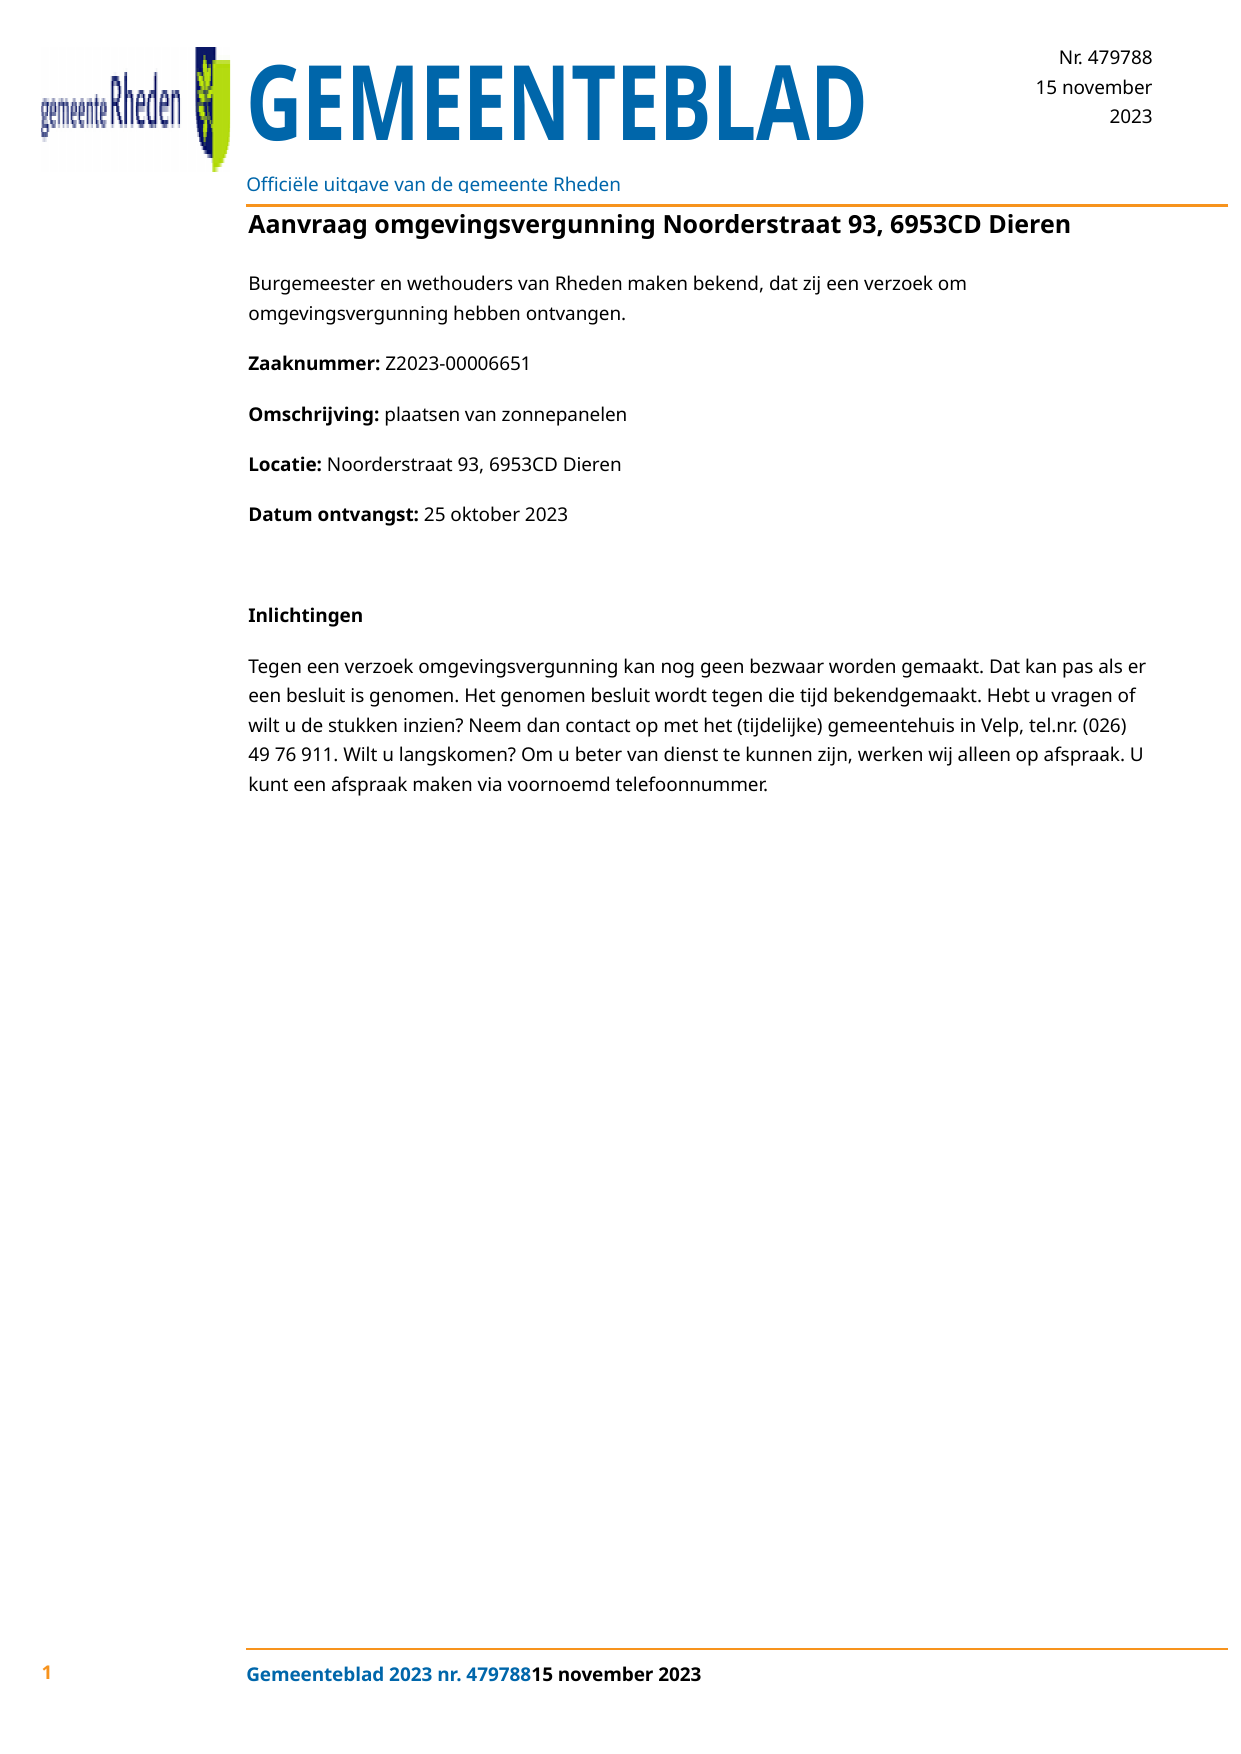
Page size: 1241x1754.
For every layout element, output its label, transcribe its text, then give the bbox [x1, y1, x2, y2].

text Zaaknummer: Z2023-00006651 [248, 350, 1152, 376]
text Burgemeester en wethouders van Rheden maken bekend, dat zij een verzoek om omgevingsvergunning hebben ontvangen. [248, 270, 1152, 326]
text Omschrijving: plaatsen van zonnepanelen [248, 401, 1152, 426]
text Locatie: Noorderstraat 93, 6953CD Dieren [248, 451, 1152, 477]
text Inlichtingen [248, 602, 1152, 628]
text Aanvraag omgevingsvergunning Noorderstraat 93, 6953CD Dieren [248, 207, 1152, 241]
text Tegen een verzoek omgevingsvergunning kan nog geen bezwaar worden gemaakt. Dat kan pas als er een besluit is genomen. Het genomen besluit wordt tegen die tijd bekendgemaakt. Hebt u vragen of wilt u de stukken inzien? Neem dan contact op met het (tijdelijke) gemeentehuis in Velp, tel.nr. (026) 49 76 911. Wilt u langskomen? Om u beter van dienst te kunnen zijn, werken wij alleen op afspraak. U kunt een afspraak maken via voornoemd telefoonnummer. [248, 653, 1152, 797]
text Datum ontvangst: 25 oktober 2023 [248, 502, 1152, 527]
picture [41, 47, 231, 172]
